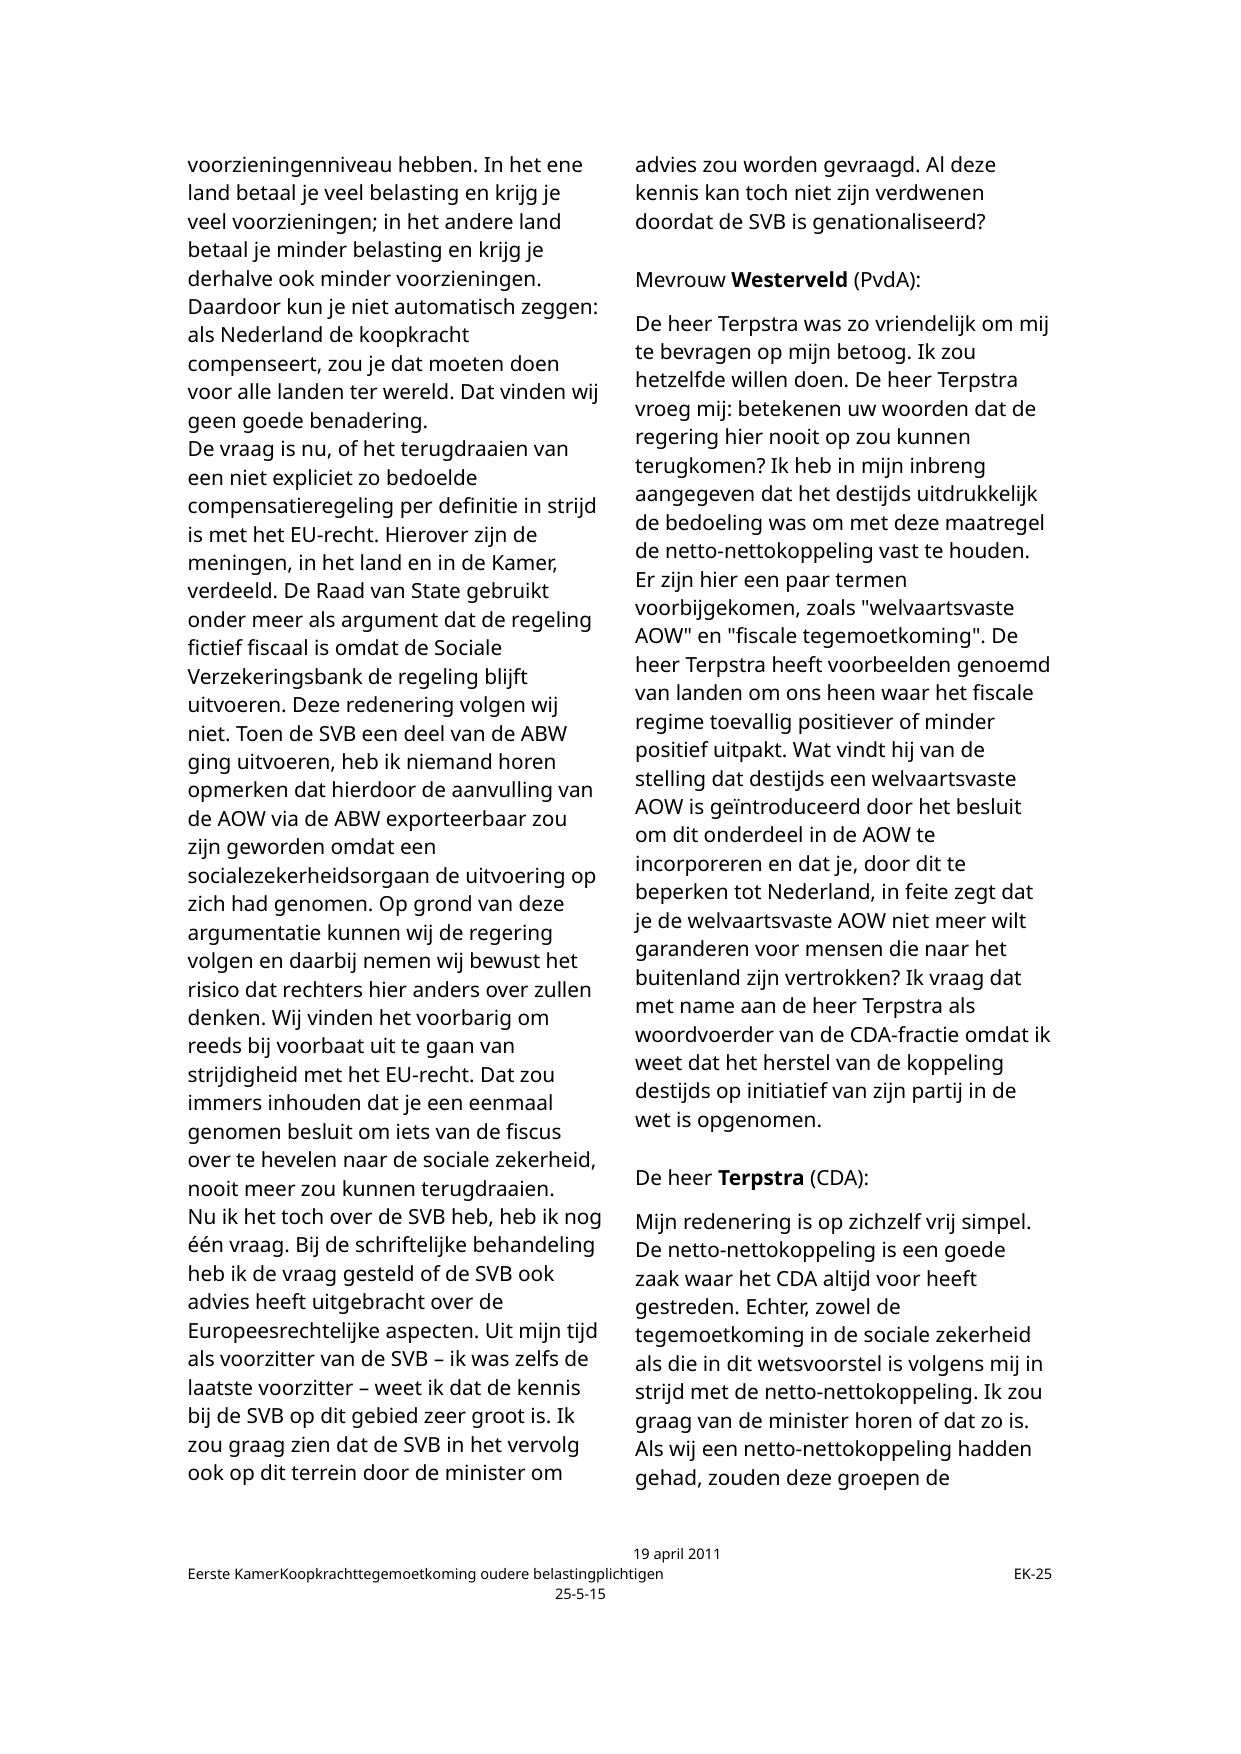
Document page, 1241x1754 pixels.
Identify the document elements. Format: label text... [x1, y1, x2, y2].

text De heer Terpstra (CDA): [635, 1163, 1053, 1192]
text voorzieningenniveau hebben. In het ene land betaal je veel belasting en krijg je veel voorzieningen; in het andere land betaal je minder belasting en krijg je derhalve ook minder voorzieningen. Daardoor kun je niet automatisch zeggen: als Nederland de koopkracht compenseert, zou je dat moeten doen voor alle landen ter wereld. Dat vinden wij geen goede benadering. [187, 150, 605, 434]
text De heer Terpstra was zo vriendelijk om mij te bevragen op mijn betoog. Ik zou hetzelfde willen doen. De heer Terpstra vroeg mij: betekenen uw woorden dat de regering hier nooit op zou kunnen terugkomen? Ik heb in mijn inbreng aangegeven dat het destijds uitdrukkelijk de bedoeling was om met deze maatregel de netto-nettokoppeling vast te houden. Er zijn hier een paar termen voorbijgekomen, zoals "welvaartsvaste AOW" en "fiscale tegemoetkoming". De heer Terpstra heeft voorbeelden genoemd van landen om ons heen waar het fiscale regime toevallig positiever of minder positief uitpakt. Wat vindt hij van de stelling dat destijds een welvaartsvaste AOW is geïntroduceerd door het besluit om dit onderdeel in de AOW te incorporeren en dat je, door dit te beperken tot Nederland, in feite zegt dat je de welvaartsvaste AOW niet meer wilt garanderen voor mensen die naar het buitenland zijn vertrokken? Ik vraag dat met name aan de heer Terpstra als woordvoerder van de CDA-fractie omdat ik weet dat het herstel van de koppeling destijds op initiatief van zijn partij in de wet is opgenomen. [635, 309, 1053, 1133]
text Mevrouw Westerveld (PvdA): [635, 265, 1053, 294]
text advies zou worden gevraagd. Al deze kennis kan toch niet zijn verdwenen doordat de SVB is genationaliseerd? [635, 150, 1053, 235]
text De vraag is nu, of het terugdraaien van een niet expliciet zo bedoelde compensatieregeling per definitie in strijd is met het EU-recht. Hierover zijn de meningen, in het land en in de Kamer, verdeeld. De Raad van State gebruikt onder meer als argument dat de regeling fictief fiscaal is omdat de Sociale Verzekeringsbank de regeling blijft uitvoeren. Deze redenering volgen wij niet. Toen de SVB een deel van de ABW ging uitvoeren, heb ik niemand horen opmerken dat hierdoor de aanvulling van de AOW via de ABW exporteerbaar zou zijn geworden omdat een socialezekerheidsorgaan de uitvoering op zich had genomen. Op grond van deze argumentatie kunnen wij de regering volgen en daarbij nemen wij bewust het risico dat rechters hier anders over zullen denken. Wij vinden het voorbarig om reeds bij voorbaat uit te gaan van strijdigheid met het EU-recht. Dat zou immers inhouden dat je een eenmaal genomen besluit om iets van de fiscus over te hevelen naar de sociale zekerheid, nooit meer zou kunnen terugdraaien. [187, 434, 605, 1202]
text Nu ik het toch over de SVB heb, heb ik nog één vraag. Bij de schriftelijke behandeling heb ik de vraag gesteld of de SVB ook advies heeft uitgebracht over de Europeesrechtelijke aspecten. Uit mijn tijd als voorzitter van de SVB – ik was zelfs de laatste voorzitter – weet ik dat de kennis bij de SVB op dit gebied zeer groot is. Ik zou graag zien dat de SVB in het vervolg ook op dit terrein door de minister om [187, 1202, 605, 1487]
text Mijn redenering is op zichzelf vrij simpel. De netto-nettokoppeling is een goede zaak waar het CDA altijd voor heeft gestreden. Echter, zowel de tegemoetkoming in de sociale zekerheid als die in dit wetsvoorstel is volgens mij in strijd met de netto-nettokoppeling. Ik zou graag van de minister horen of dat zo is. Als wij een netto-nettokoppeling hadden gehad, zouden deze groepen de [635, 1207, 1053, 1491]
